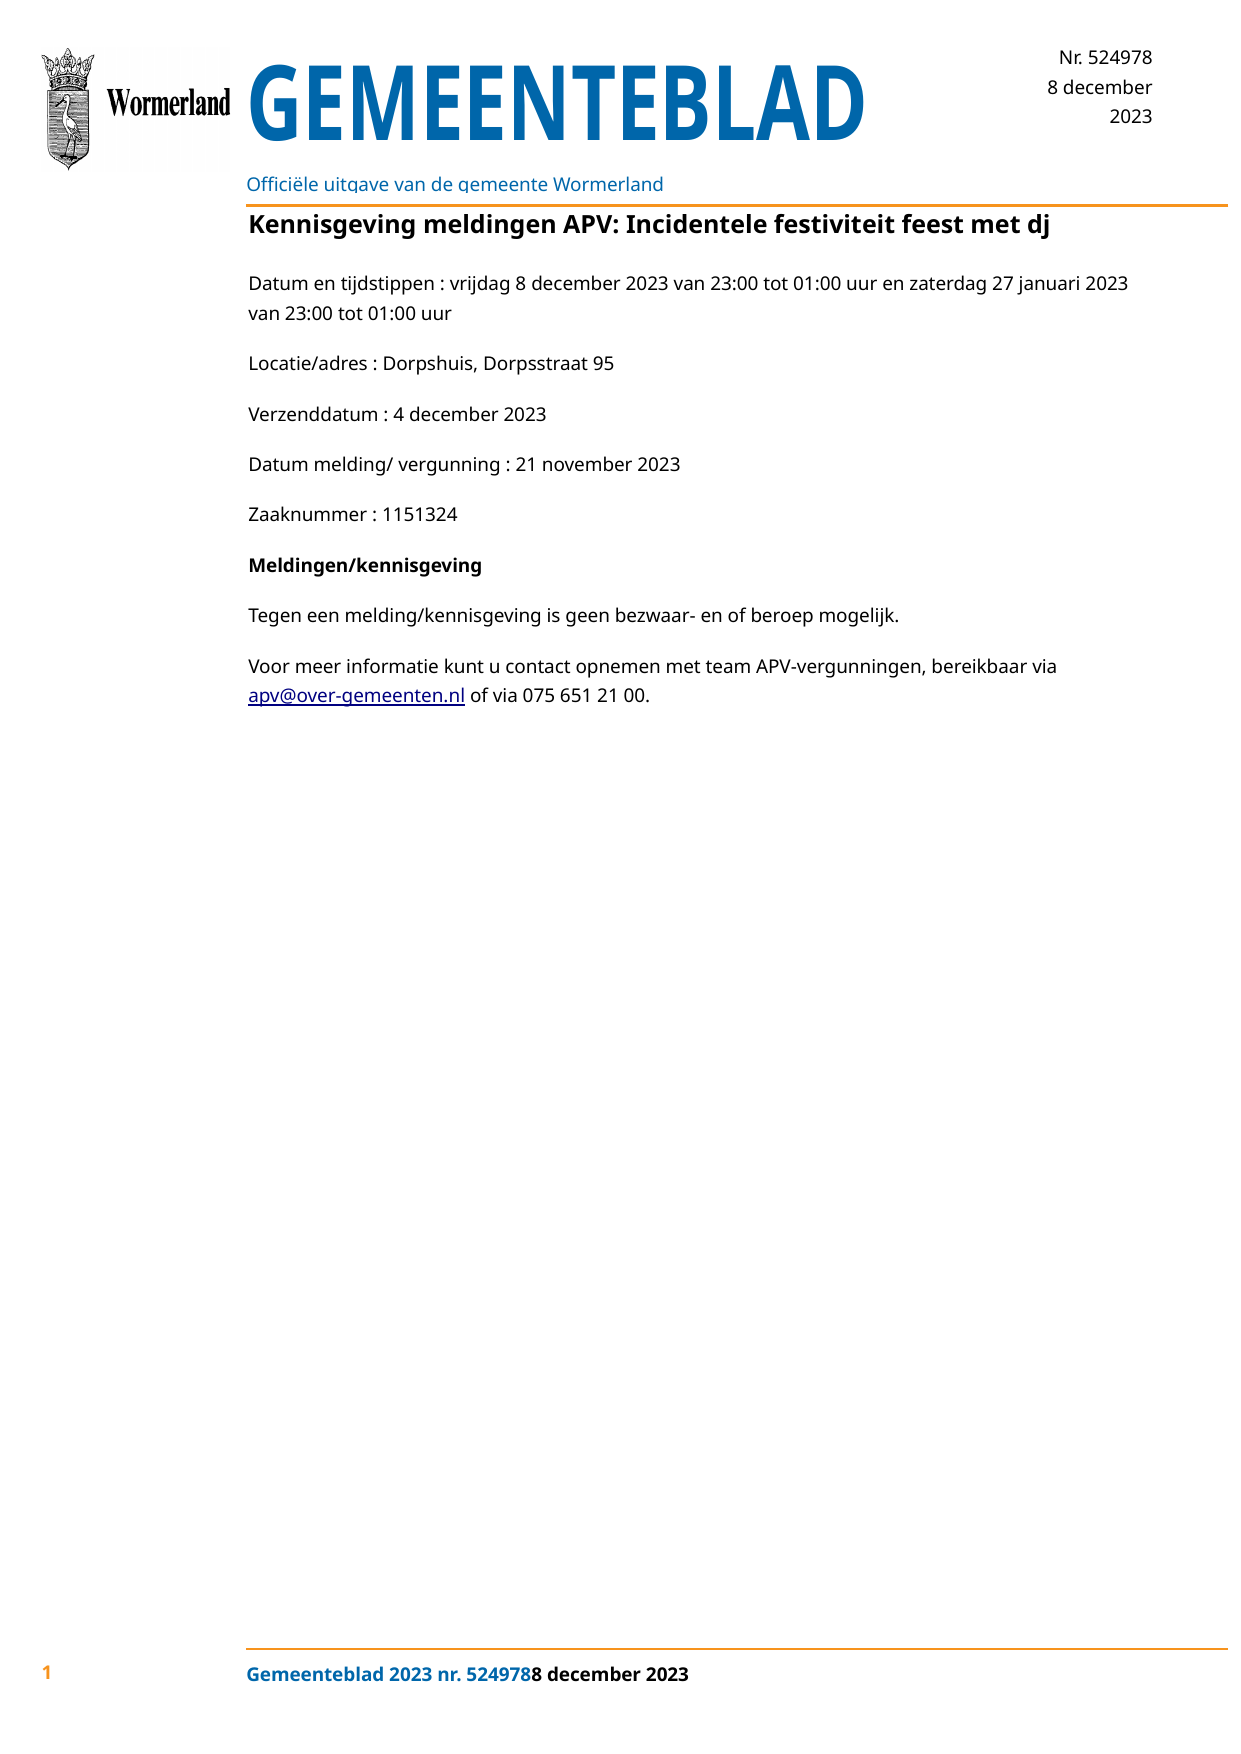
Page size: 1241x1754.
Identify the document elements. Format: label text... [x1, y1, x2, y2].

text Locatie/adres : Dorpshuis, Dorpsstraat 95 [248, 350, 1152, 376]
text Verzenddatum : 4 december 2023 [248, 401, 1152, 426]
text Tegen een melding/kennisgeving is geen bezwaar- en of beroep mogelijk. [248, 602, 1152, 628]
text Zaaknummer : 1151324 [248, 502, 1152, 527]
text Voor meer informatie kunt u contact opnemen met team APV-vergunningen, bereikbaar via apv@over-gemeenten.nl of via 075 651 21 00. [248, 653, 1152, 708]
text Datum melding/ vergunning : 21 november 2023 [248, 451, 1152, 477]
text Meldingen/kennisgeving [248, 552, 1152, 578]
picture [41, 47, 231, 172]
text Datum en tijdstippen : vrijdag 8 december 2023 van 23:00 tot 01:00 uur en zaterdag 27 januari 2023 van 23:00 tot 01:00 uur [248, 270, 1152, 326]
text Kennisgeving meldingen APV: Incidentele festiviteit feest met dj [248, 207, 1152, 241]
